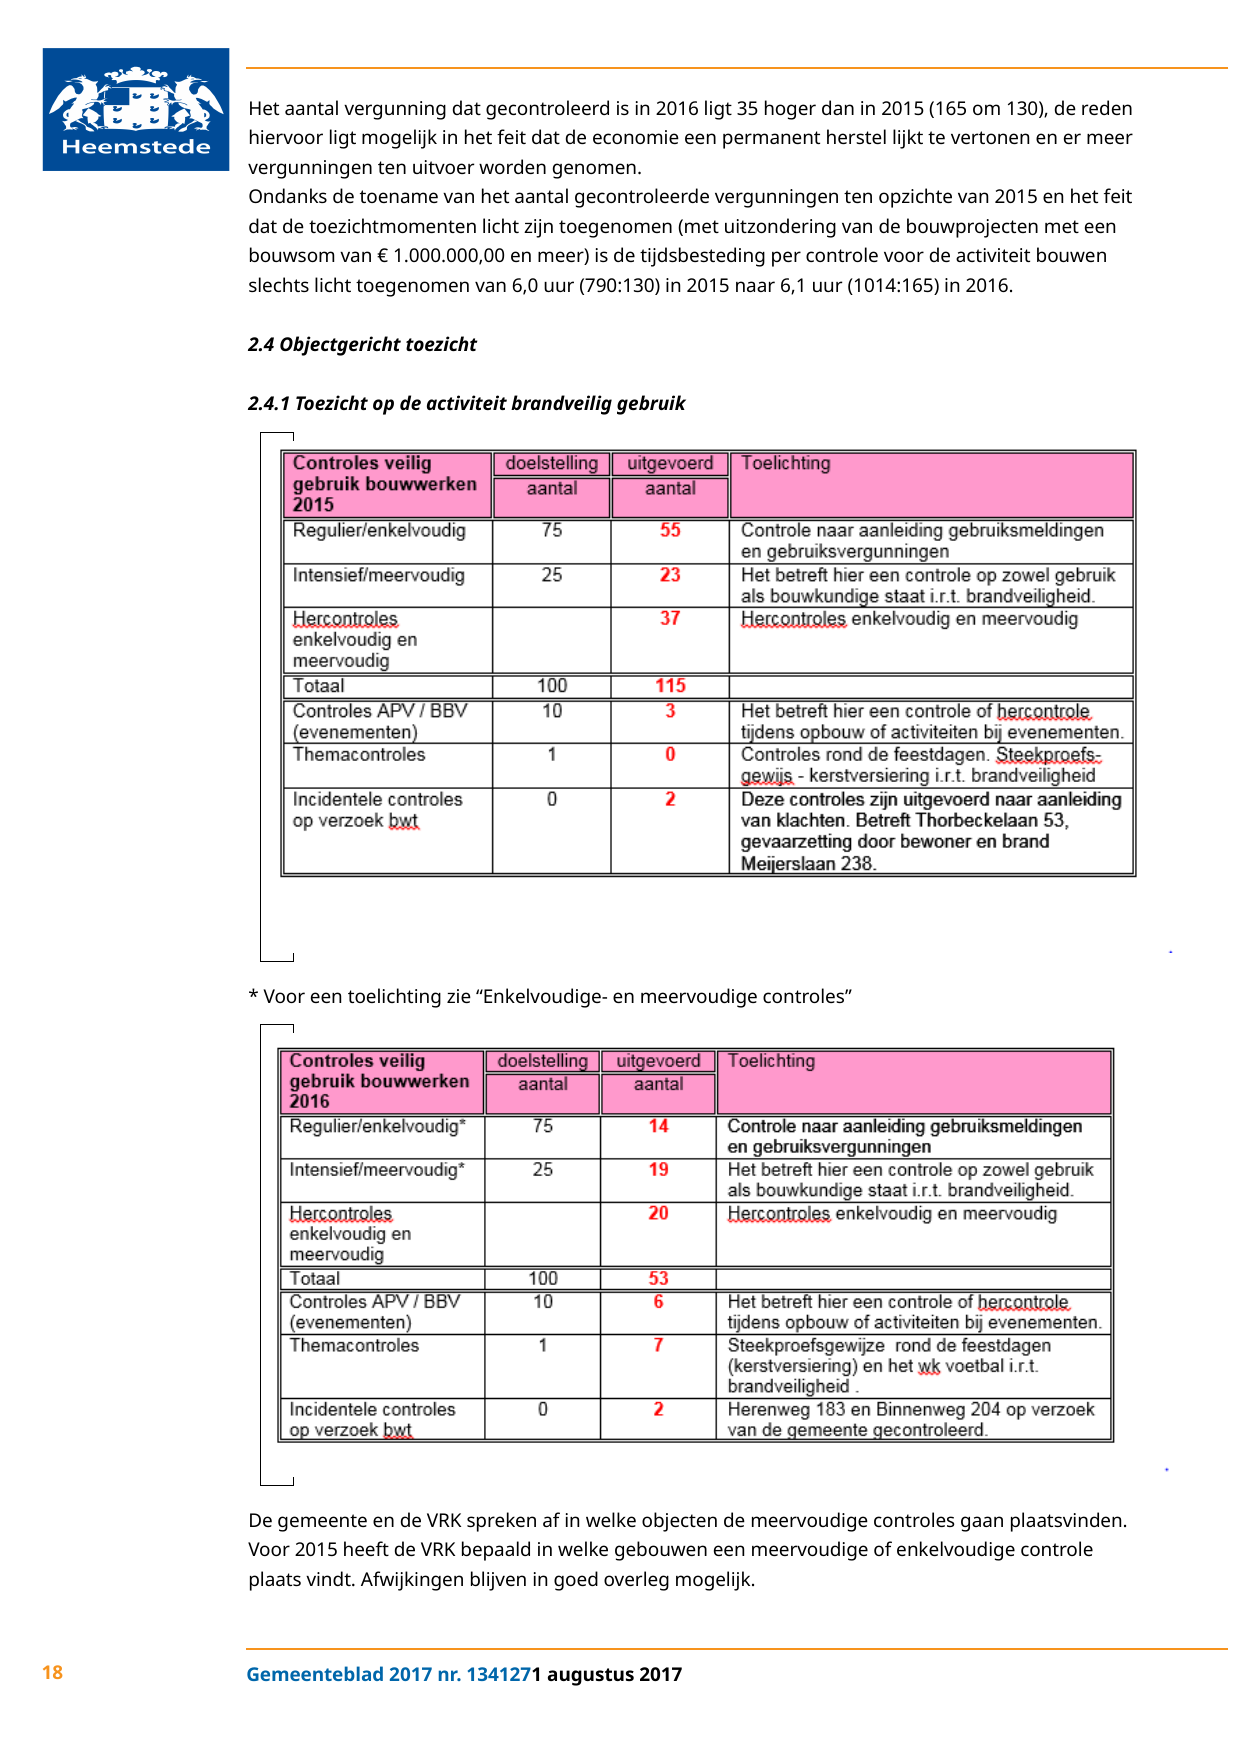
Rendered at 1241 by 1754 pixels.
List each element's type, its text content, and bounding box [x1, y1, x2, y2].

text 2.4.1 Toezicht op de activiteit brandveilig gebruik [248, 391, 1152, 416]
text Het aantal vergunning dat gecontroleerd is in 2016 ligt 35 hoger dan in 2015 (165 om 130), de reden hiervoor ligt mogelijk in het feit dat de economie een permanent herstel lijkt te vertonen en er meer vergunningen ten uitvoer worden genomen. [248, 95, 1152, 180]
text Ondanks de toename van het aantal gecontroleerde vergunningen ten opzichte van 2015 en het feit dat de toezichtmomenten licht zijn toegenomen (met uitzondering van de bouwprojecten met een bouwsom van € 1.000.000,00 en meer) is de tijdsbesteding per controle voor de activiteit bouwen slechts licht toegenomen van 6,0 uur (790:130) in 2015 naar 6,1 uur (1014:165) in 2016. [248, 183, 1152, 298]
picture [41, 47, 231, 172]
text De gemeente en de VRK spreken af in welke objecten de meervoudige controles gaan plaatsvinden. Voor 2015 heeft de VRK bepaald in welke gebouwen een meervoudige of enkelvoudige controle plaats vindt. Afwijkingen blijven in goed overleg mogelijk. [248, 1507, 1152, 1592]
text * Voor een toelichting zie “Enkelvoudige- en meervoudige controles” [248, 983, 1152, 1008]
text 2.4 Objectgericht toezicht [248, 331, 1152, 357]
picture [268, 1033, 1173, 1477]
picture [268, 441, 1173, 953]
